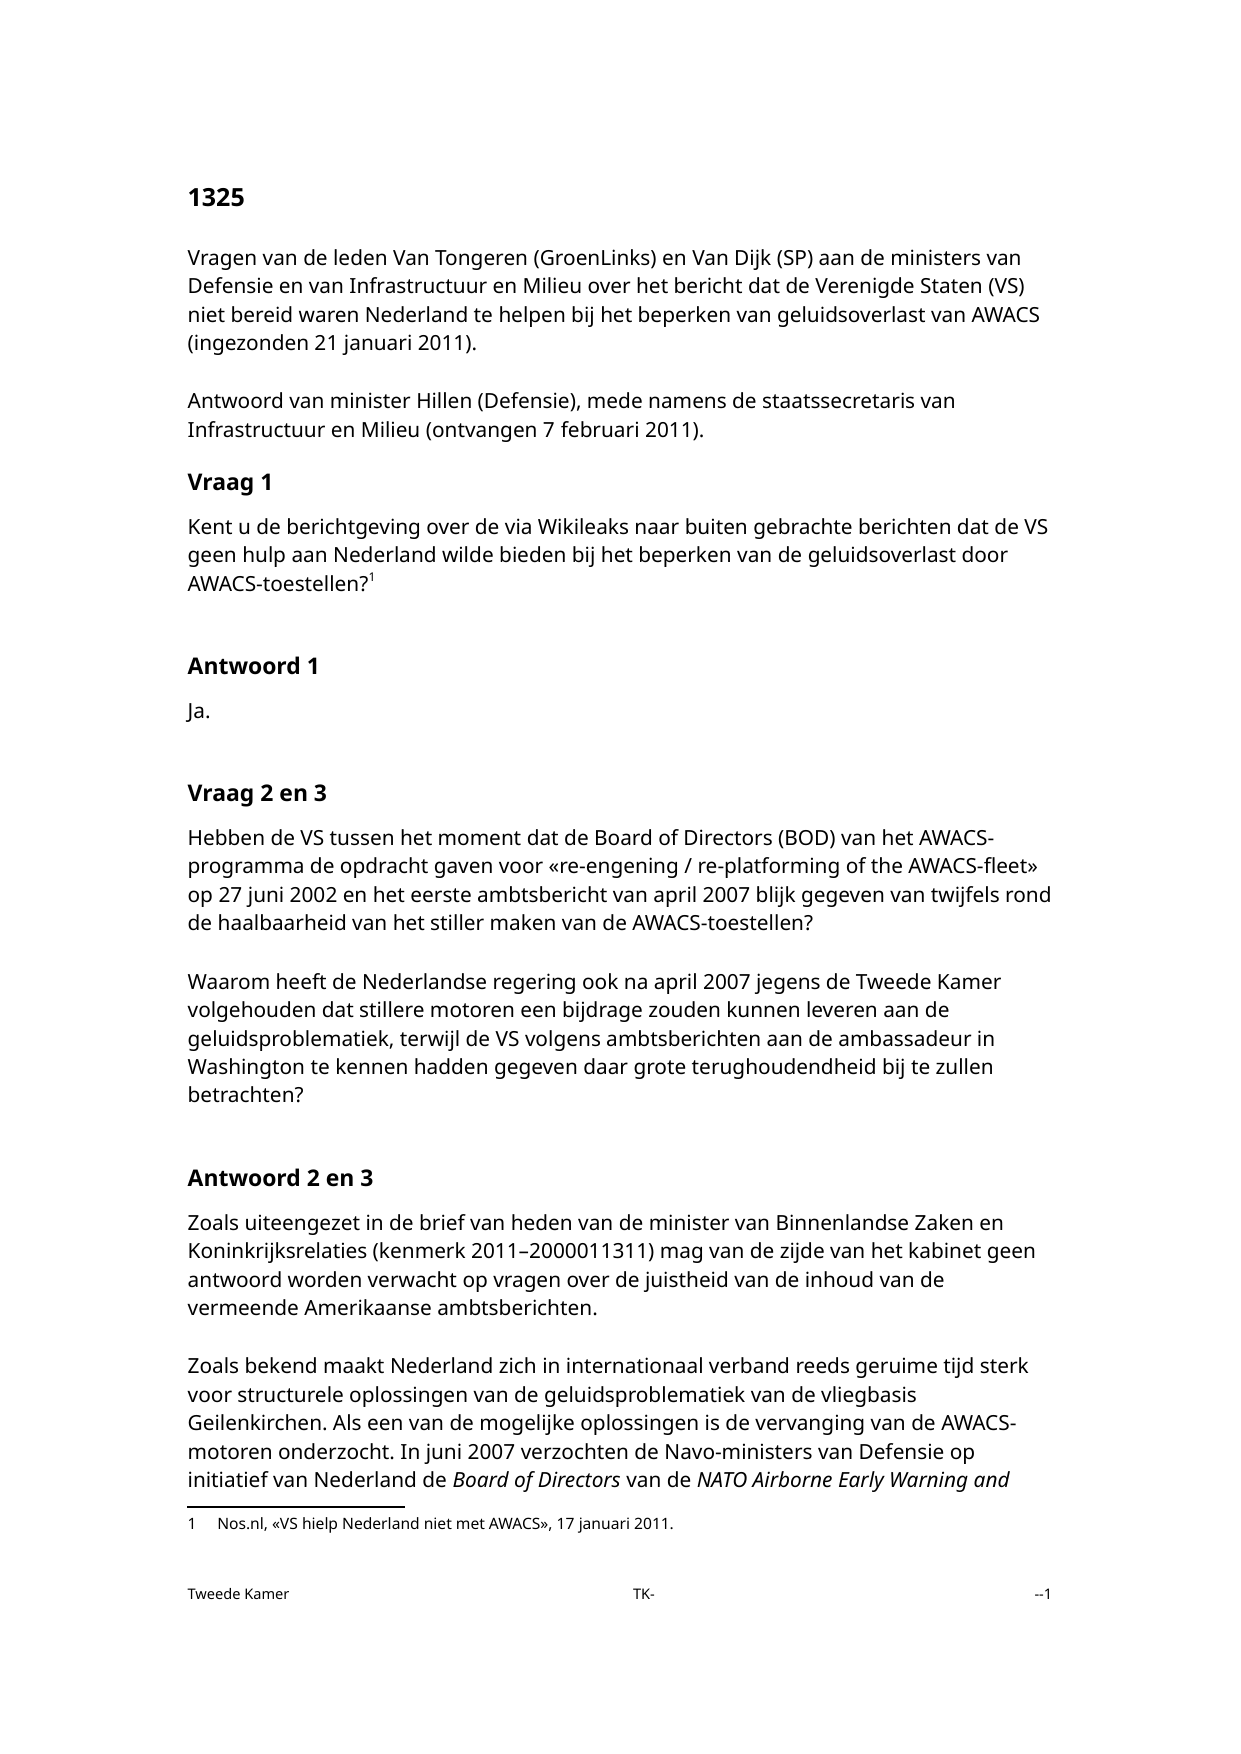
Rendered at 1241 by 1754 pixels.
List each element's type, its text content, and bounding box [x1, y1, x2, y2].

text Hebben de VS tussen het moment dat de Board of Directors (BOD) van het AWACS-programma de opdracht gaven voor «re-engening / re-platforming of the AWACS-fleet» op 27 juni 2002 en het eerste ambtsbericht van april 2007 blijk gegeven van twijfels rond de haalbaarheid van het stiller maken van de AWACS-toestellen? [187, 823, 1053, 937]
text Waarom heeft de Nederlandse regering ook na april 2007 jegens de Tweede Kamer volgehouden dat stillere motoren een bijdrage zouden kunnen leveren aan de geluidsproblematiek, terwijl de VS volgens ambtsberichten aan de ambassadeur in Washington te kennen hadden gegeven daar grote terughoudendheid bij te zullen betrachten? [187, 967, 1053, 1109]
text 1325 [187, 179, 1053, 213]
text Antwoord van minister Hillen (Defensie), mede namens de staatssecretaris van Infrastructuur en Milieu (ontvangen 7 februari 2011). [187, 386, 1053, 443]
text Kent u de berichtgeving over de via Wikileaks naar buiten gebrachte berichten dat de VS geen hulp aan Nederland wilde bieden bij het beperken van de geluidsoverlast door AWACS-toestellen? [187, 512, 1053, 597]
subtitle Vraag 2 en 3 [187, 777, 1053, 808]
subtitle Antwoord 2 en 3 [187, 1162, 1053, 1193]
text Zoals bekend maakt Nederland zich in internationaal verband reeds geruime tijd sterk voor structurele oplossingen van de geluidsproblematiek van de vliegbasis Geilenkirchen. Als een van de mogelijke oplossingen is de vervanging van de AWACS-motoren onderzocht. In juni 2007 verzochten de Navo-ministers van Defensie op initiatief van Nederland de Board of Directors van de NATO Airborne Early Warning and [187, 1352, 1053, 1494]
text Nos.nl, «VS hielp Nederland niet met AWACS», 17 januari 2011. [187, 1506, 1053, 1534]
text Zoals uiteengezet in de brief van heden van de minister van Binnenlandse Zaken en Koninkrijksrelaties (kenmerk 2011–2000011311) mag van de zijde van het kabinet geen antwoord worden verwacht op vragen over de juistheid van de inhoud van de vermeende Amerikaanse ambtsberichten. [187, 1208, 1053, 1322]
subtitle Vraag 1 [187, 466, 1053, 497]
subtitle Antwoord 1 [187, 650, 1053, 681]
text Ja. [187, 696, 1053, 724]
text Vragen van de leden Van Tongeren (GroenLinks) en Van Dijk (SP) aan de ministers van Defensie en van Infrastructuur en Milieu over het bericht dat de Verenigde Staten (VS) niet bereid waren Nederland te helpen bij het beperken van geluidsoverlast van AWACS (ingezonden 21 januari 2011). [187, 243, 1053, 357]
